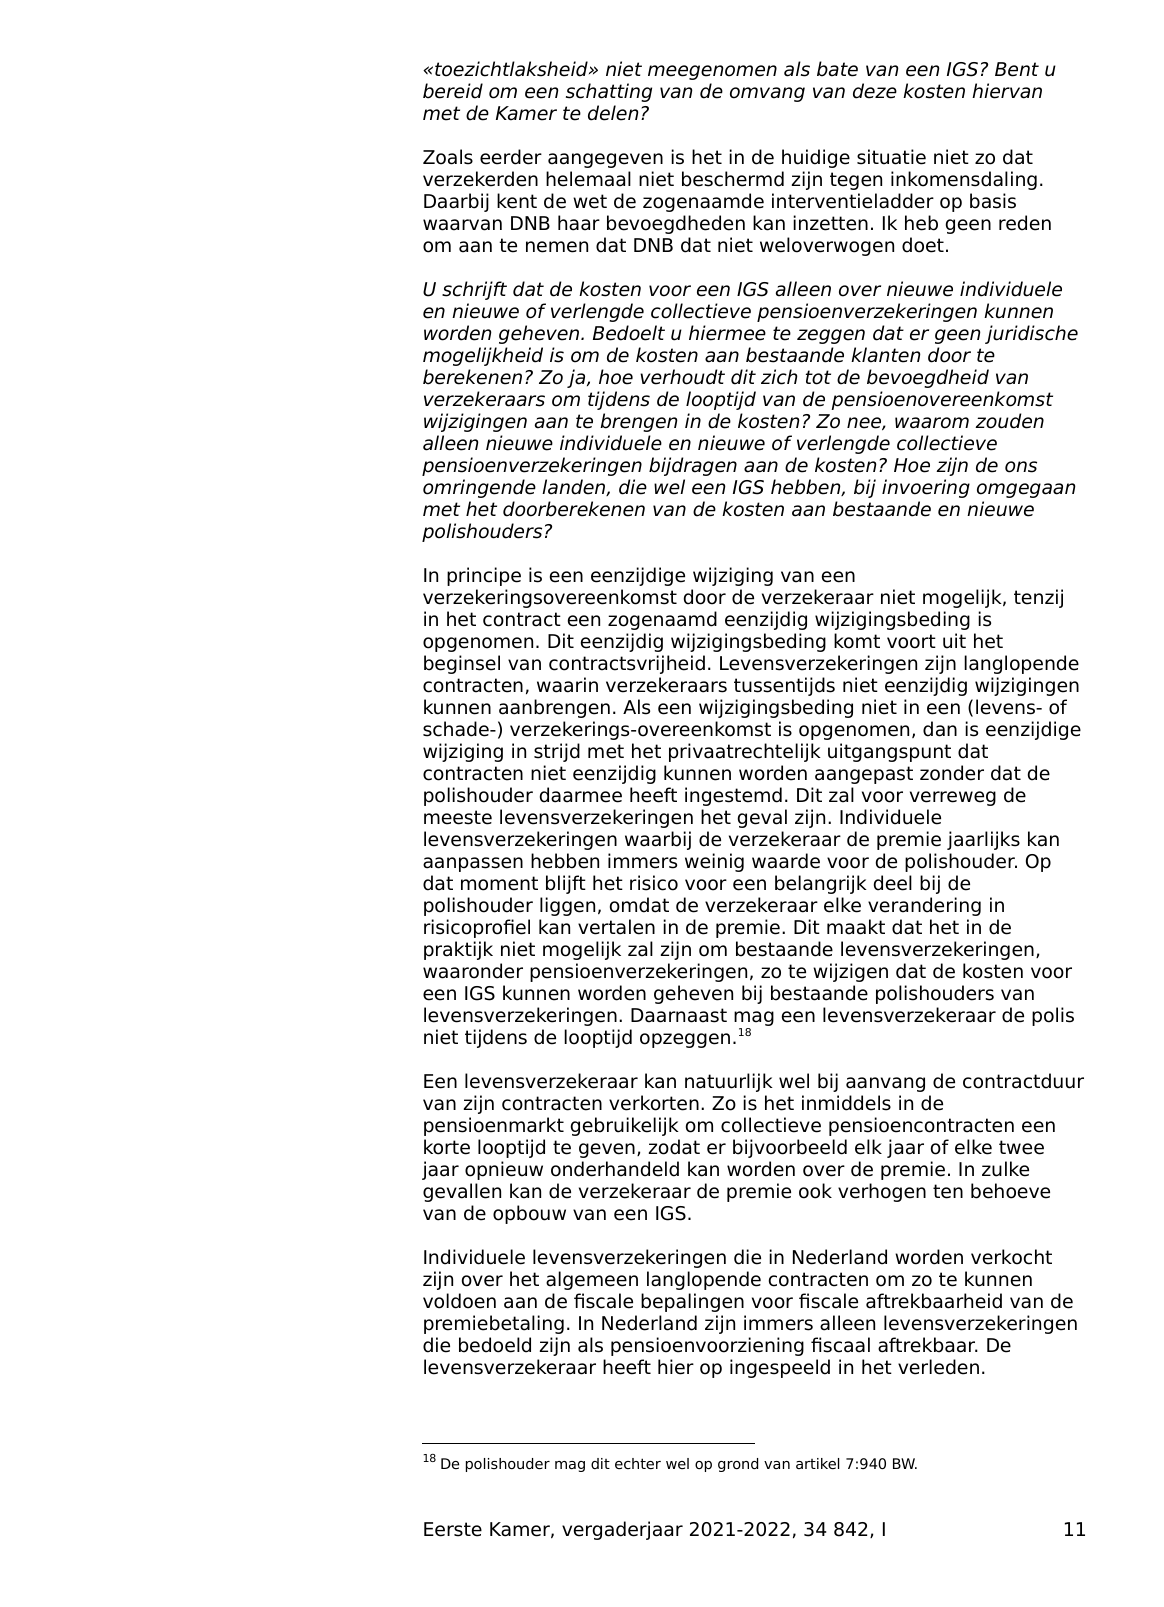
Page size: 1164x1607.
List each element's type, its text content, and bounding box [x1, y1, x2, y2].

text Een levensverzekeraar kan natuurlijk wel bij aanvang de contractduur van zijn contracten verkorten. Zo is het inmiddels in de pensioenmarkt gebruikelijk om collectieve pensioencontracten een korte looptijd te geven, zodat er bijvoorbeeld elk jaar of elke twee jaar opnieuw onderhandeld kan worden over de premie. In zulke gevallen kan de verzekeraar de premie ook verhogen ten behoeve van de opbouw van een IGS. [422, 1071, 1087, 1225]
text Zoals eerder aangegeven is het in de huidige situatie niet zo dat verzekerden helemaal niet beschermd zijn tegen inkomensdaling. Daarbij kent de wet de zogenaamde interventieladder op basis waarvan DNB haar bevoegdheden kan inzetten. Ik heb geen reden om aan te nemen dat DNB dat niet weloverwogen doet. [422, 147, 1087, 257]
text U schrijft dat de kosten voor een IGS alleen over nieuwe individuele en nieuwe of verlengde collectieve pensioenverzekeringen kunnen worden geheven. Bedoelt u hiermee te zeggen dat er geen juridische mogelijkheid is om de kosten aan bestaande klanten door te berekenen? Zo ja, hoe verhoudt dit zich tot de bevoegdheid van verzekeraars om tijdens de looptijd van de pensioenovereenkomst wijzigingen aan te brengen in de kosten? Zo nee, waarom zouden alleen nieuwe individuele en nieuwe of verlengde collectieve pensioenverzekeringen bijdragen aan de kosten? Hoe zijn de ons omringende landen, die wel een IGS hebben, bij invoering omgegaan met het doorberekenen van de kosten aan bestaande en nieuwe polishouders? [422, 279, 1087, 543]
text «toezichtlaksheid» niet meegenomen als bate van een IGS? Bent u bereid om een schatting van de omvang van deze kosten hiervan met de Kamer te delen? [422, 59, 1087, 125]
text Individuele levensverzekeringen die in Nederland worden verkocht zijn over het algemeen langlopende contracten om zo te kunnen voldoen aan de fiscale bepalingen voor fiscale aftrekbaarheid van de premiebetaling. In Nederland zijn immers alleen levensverzekeringen die bedoeld zijn als pensioenvoorziening fiscaal aftrekbaar. De levensverzekeraar heeft hier op ingespeeld in het verleden. [422, 1247, 1087, 1379]
text De polishouder mag dit echter wel op grond van artikel 7:940 BW. [422, 1452, 1087, 1474]
text In principe is een eenzijdige wijziging van een verzekeringsovereenkomst door de verzekeraar niet mogelijk, tenzij in het contract een zogenaamd eenzijdig wijzigingsbeding is opgenomen. Dit eenzijdig wijzigingsbeding komt voort uit het beginsel van contractsvrijheid. Levensverzekeringen zijn langlopende contracten, waarin verzekeraars tussentijds niet eenzijdig wijzigingen kunnen aanbrengen. Als een wijzigingsbeding niet in een (levens- of schade-) verzekerings-overeenkomst is opgenomen, dan is eenzijdige wijziging in strijd met het privaatrechtelijk uitgangspunt dat contracten niet eenzijdig kunnen worden aangepast zonder dat de polishouder daarmee heeft ingestemd. Dit zal voor verreweg de meeste levensverzekeringen het geval zijn. Individuele levensverzekeringen waarbij de verzekeraar de premie jaarlijks kan aanpassen hebben immers weinig waarde voor de polishouder. Op dat moment blijft het risico voor een belangrijk deel bij de polishouder liggen, omdat de verzekeraar elke verandering in risicoprofiel kan vertalen in de premie. Dit maakt dat het in de praktijk niet mogelijk zal zijn om bestaande levensverzekeringen, waaronder pensioenverzekeringen, zo te wijzigen dat de kosten voor een IGS kunnen worden geheven bij bestaande polishouders van levensverzekeringen. Daarnaast mag een levensverzekeraar de polis niet tijdens de looptijd opzeggen. [422, 565, 1087, 1049]
